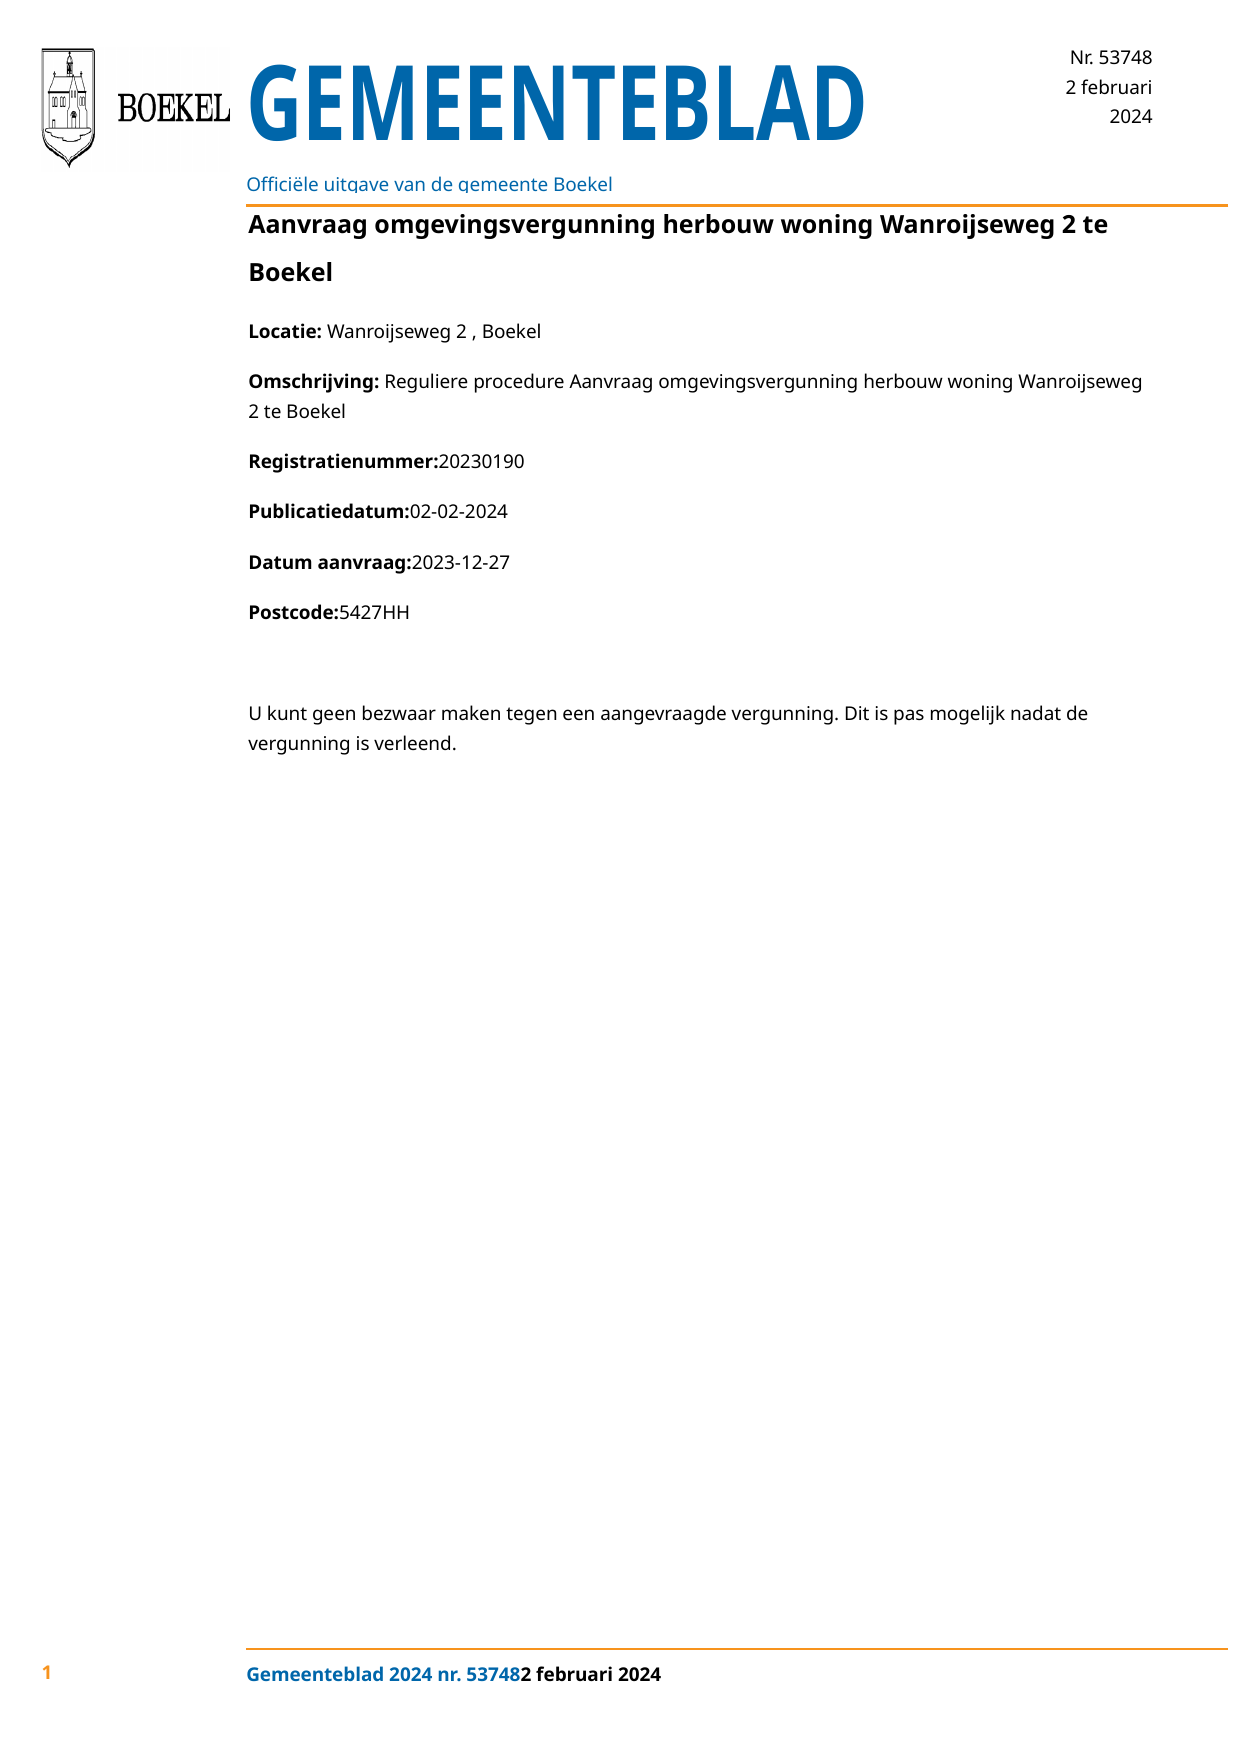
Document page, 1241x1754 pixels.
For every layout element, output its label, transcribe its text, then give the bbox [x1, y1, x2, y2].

text Aanvraag omgevingsvergunning herbouw woning Wanroijseweg 2 te Boekel [248, 207, 1152, 288]
text Postcode:5427HH [248, 599, 1152, 625]
text Datum aanvraag:2023-12-27 [248, 549, 1152, 575]
text Registratienummer:20230190 [248, 448, 1152, 474]
text U kunt geen bezwaar maken tegen een aangevraagde vergunning. Dit is pas mogelijk nadat de vergunning is verleend. [248, 700, 1152, 756]
text Omschrijving: Reguliere procedure Aanvraag omgevingsvergunning herbouw woning Wanroijseweg 2 te Boekel [248, 368, 1152, 424]
text Locatie: Wanroijseweg 2 , Boekel [248, 318, 1152, 344]
picture [41, 47, 231, 172]
text Publicatiedatum:02-02-2024 [248, 499, 1152, 524]
